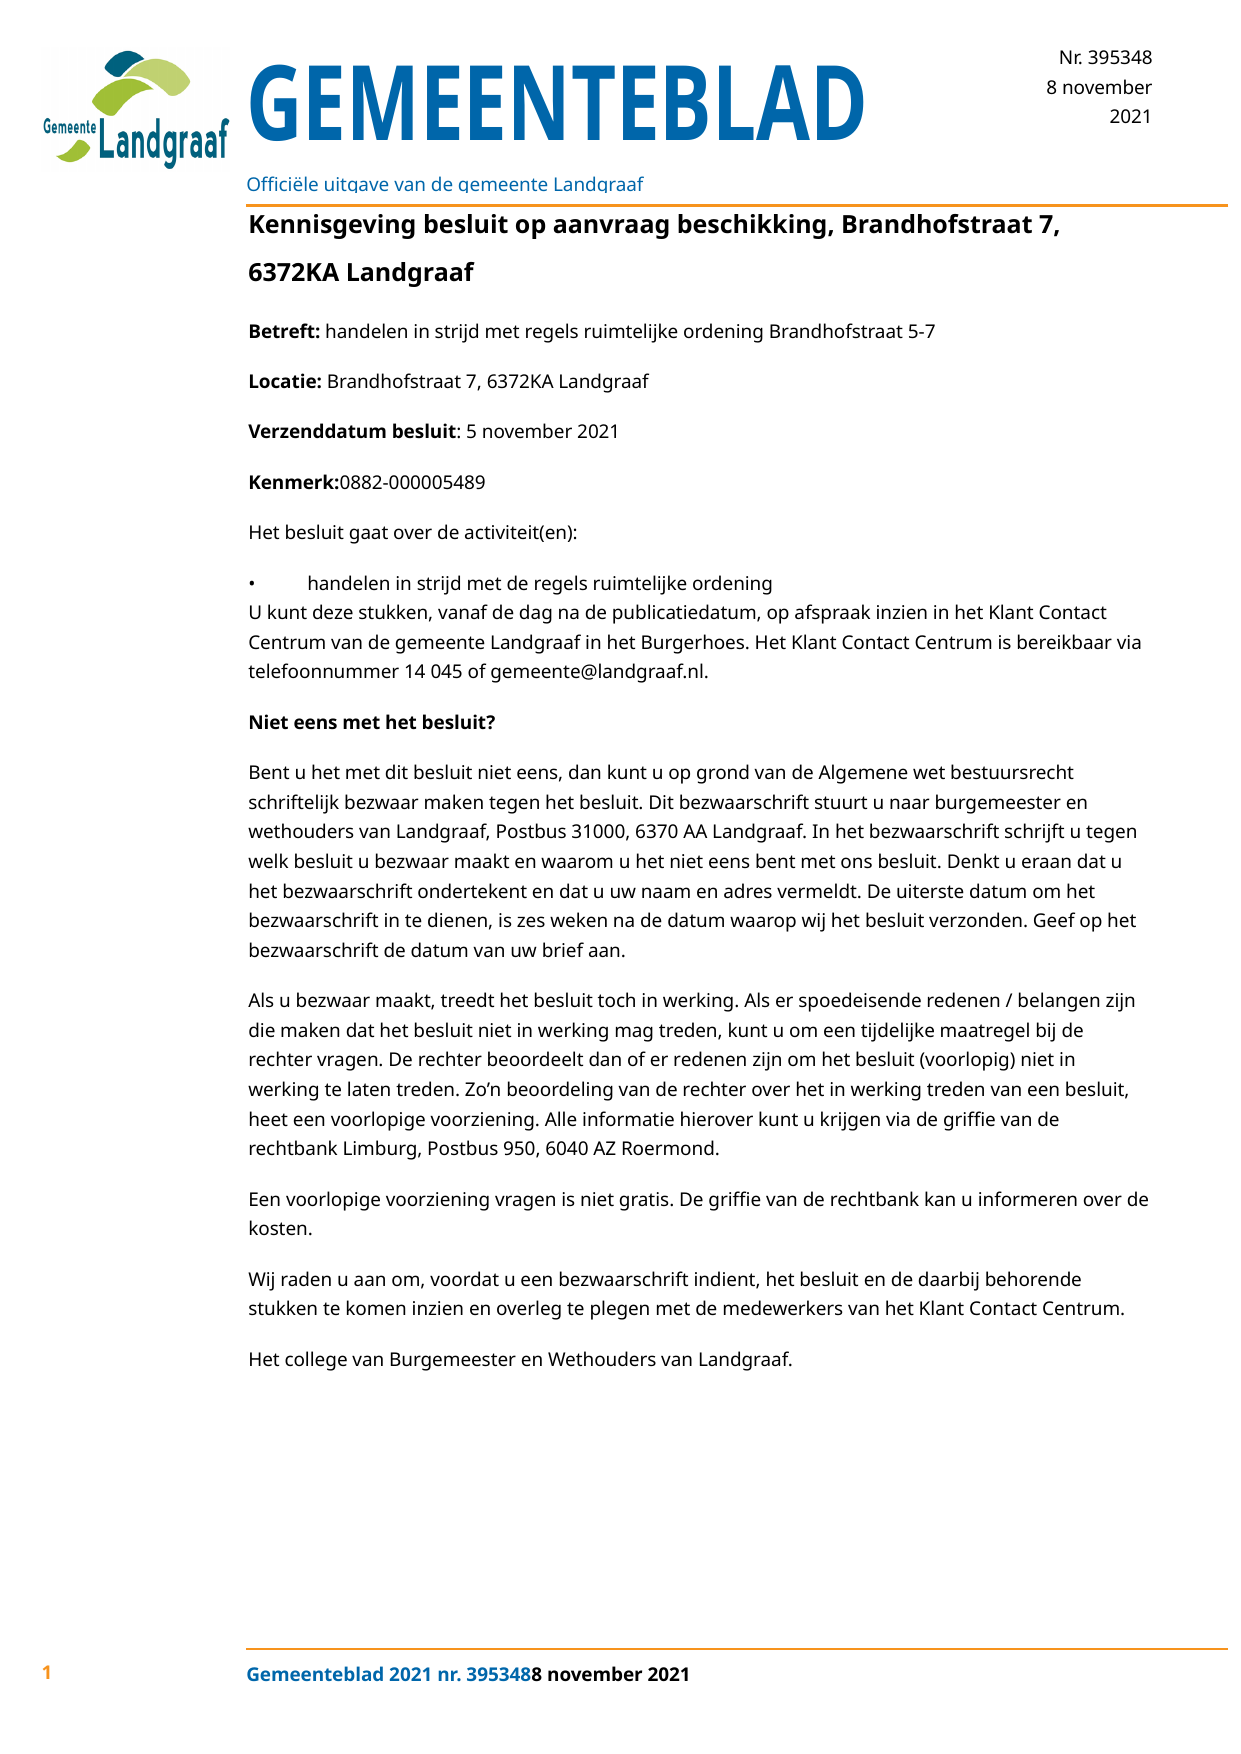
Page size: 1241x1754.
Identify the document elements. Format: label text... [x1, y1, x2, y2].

text Kenmerk:0882-000005489 [248, 469, 1152, 495]
text Kennisgeving besluit op aanvraag beschikking, Brandhofstraat 7, 6372KA Landgraaf [248, 207, 1152, 288]
text Een voorlopige voorziening vragen is niet gratis. De griffie van de rechtbank kan u informeren over de kosten. [248, 1186, 1152, 1241]
picture [41, 47, 231, 172]
list handelen in strijd met de regels ruimtelijke ordening [248, 570, 1152, 596]
text Verzenddatum besluit: 5 november 2021 [248, 419, 1152, 444]
text Betreft: handelen in strijd met regels ruimtelijke ordening Brandhofstraat 5-7 [248, 318, 1152, 344]
text Bent u het met dit besluit niet eens, dan kunt u op grond van de Algemene wet bestuursrecht schriftelijk bezwaar maken tegen het besluit. Dit bezwaarschrift stuurt u naar burgemeester en wethouders van Landgraaf, Postbus 31000, 6370 AA Landgraaf. In het bezwaarschrift schrijft u tegen welk besluit u bezwaar maakt en waarom u het niet eens bent met ons besluit. Denkt u eraan dat u het bezwaarschrift ondertekent en dat u uw naam en adres vermeldt. De uiterste datum om het bezwaarschrift in te dienen, is zes weken na de datum waarop wij het besluit verzonden. Geef op het bezwaarschrift de datum van uw brief aan. [248, 759, 1152, 963]
text Niet eens met het besluit? [248, 709, 1152, 735]
text Locatie: Brandhofstraat 7, 6372KA Landgraaf [248, 368, 1152, 394]
text Het college van Burgemeester en Wethouders van Landgraaf. [248, 1346, 1152, 1372]
text U kunt deze stukken, vanaf de dag na de publicatiedatum, op afspraak inzien in het Klant Contact Centrum van de gemeente Landgraaf in het Burgerhoes. Het Klant Contact Centrum is bereikbaar via telefoonnummer 14 045 of gemeente@landgraaf.nl. [248, 599, 1152, 684]
text Wij raden u aan om, voordat u een bezwaarschrift indient, het besluit en de daarbij behorende stukken te komen inzien en overleg te plegen met de medewerkers van het Klant Contact Centrum. [248, 1266, 1152, 1321]
text Als u bezwaar maakt, treedt het besluit toch in werking. Als er spoedeisende redenen / belangen zijn die maken dat het besluit niet in werking mag treden, kunt u om een tijdelijke maatregel bij de rechter vragen. De rechter beoordeelt dan of er redenen zijn om het besluit (voorlopig) niet in werking te laten treden. Zo’n beoordeling van de rechter over het in werking treden van een besluit, heet een voorlopige voorziening. Alle informatie hierover kunt u krijgen via de griffie van de rechtbank Limburg, Postbus 950, 6040 AZ Roermond. [248, 987, 1152, 1161]
text Het besluit gaat over de activiteit(en): [248, 519, 1152, 545]
